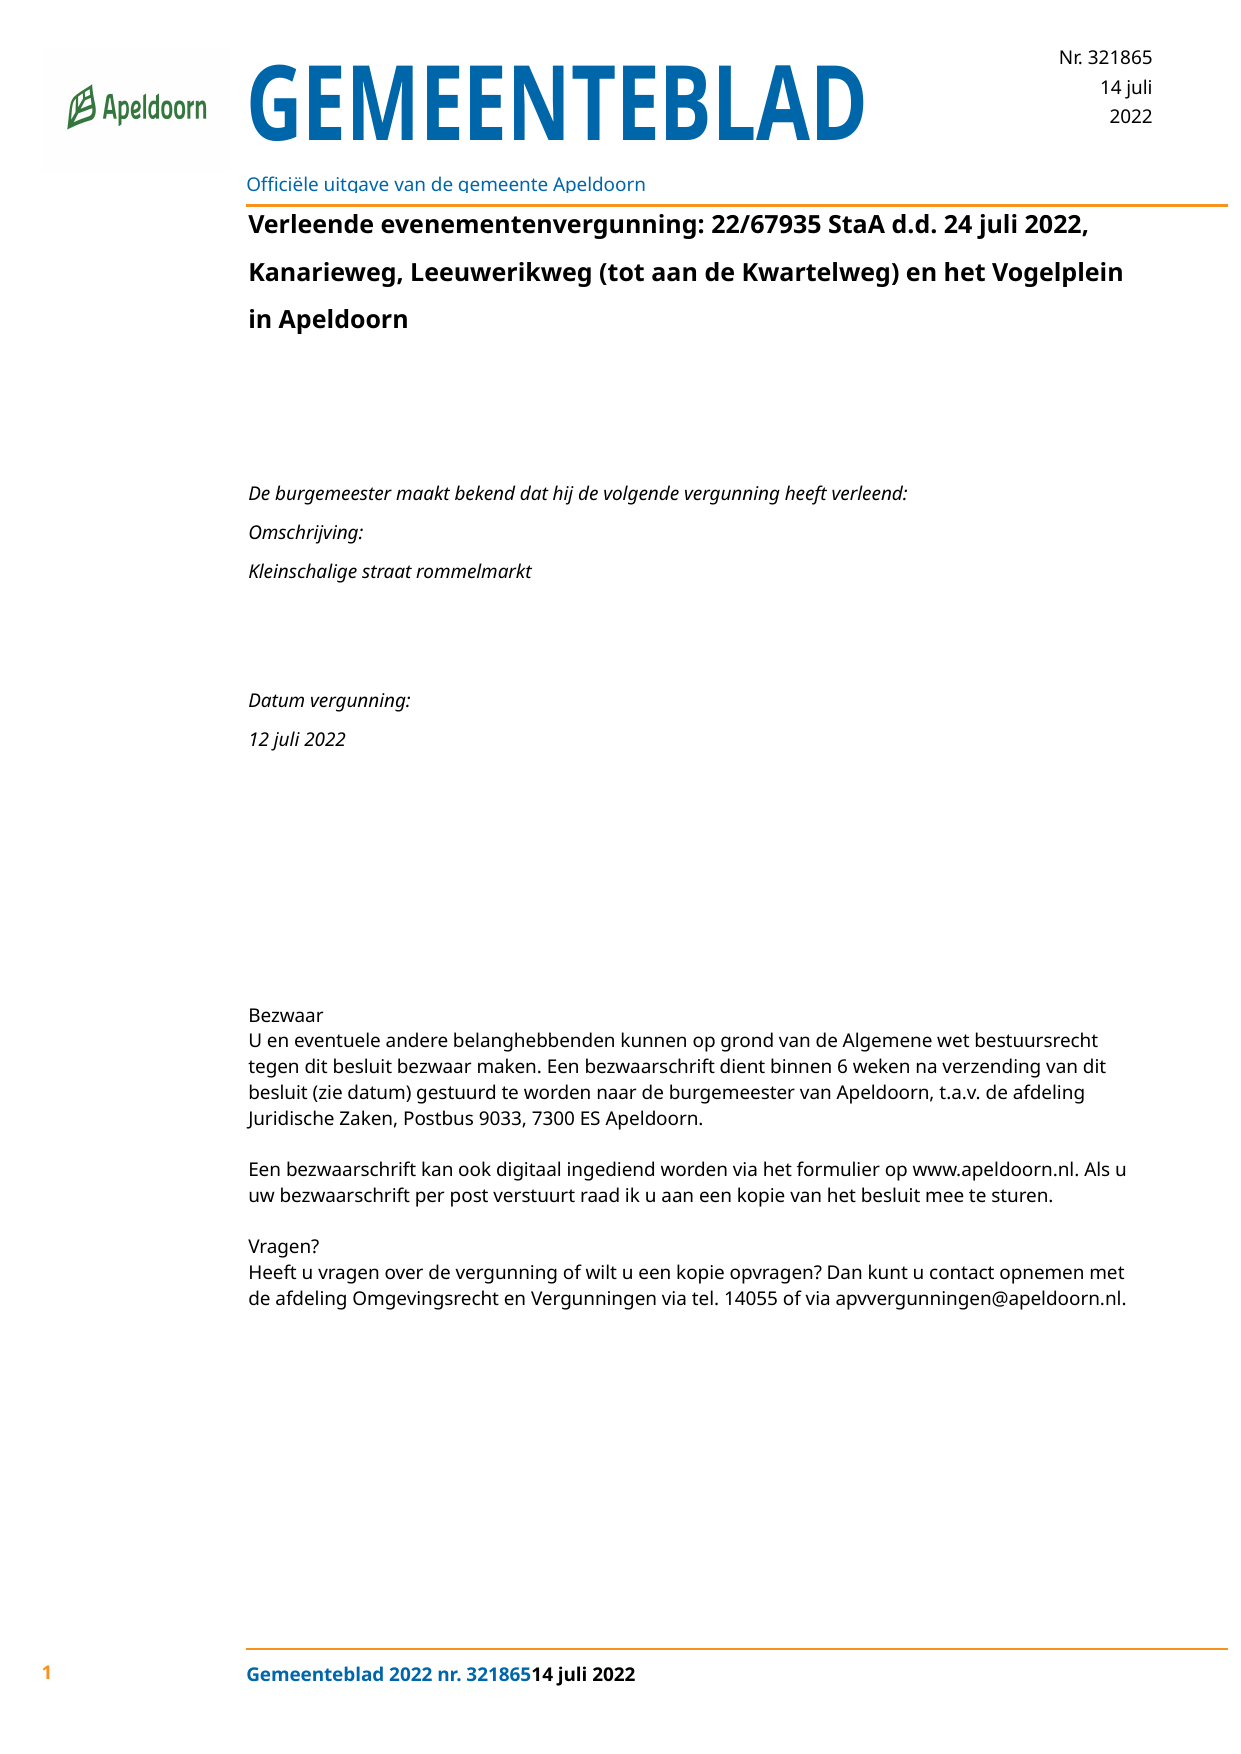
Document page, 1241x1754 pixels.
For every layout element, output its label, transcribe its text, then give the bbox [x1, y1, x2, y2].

text Een bezwaarschrift kan ook digitaal ingediend worden via het formulier op www.apeldoorn.nl. Als u uw bezwaarschrift per post verstuurt raad ik u aan een kopie van het besluit mee te sturen. [248, 1156, 1152, 1208]
picture [41, 47, 231, 172]
text Bezwaar [248, 1002, 1152, 1028]
text U en eventuele andere belanghebbenden kunnen op grond van de Algemene wet bestuursrecht tegen dit besluit bezwaar maken. Een bezwaarschrift dient binnen 6 weken na verzending van dit besluit (zie datum) gestuurd te worden naar de burgemeester van Apeldoorn, t.a.v. de afdeling Juridische Zaken, Postbus 9033, 7300 ES Apeldoorn. [248, 1028, 1152, 1131]
text Datum vergunning: [248, 687, 1152, 713]
text Vragen? [248, 1233, 1152, 1259]
text 12 juli 2022 [248, 727, 1152, 752]
text De burgemeester maakt bekend dat hij de volgende vergunning heeft verleend: [248, 480, 1152, 506]
text Heeft u vragen over de vergunning of wilt u een kopie opvragen? Dan kunt u contact opnemen met de afdeling Omgevingsrecht en Vergunningen via tel. 14055 of via apvvergunningen@apeldoorn.nl. [248, 1259, 1152, 1311]
text Kleinschalige straat rommelmarkt [248, 558, 1152, 584]
text Omschrijving: [248, 519, 1152, 545]
text Verleende evenementenvergunning: 22/67935 StaA d.d. 24 juli 2022, Kanarieweg, Leeuwerikweg (tot aan de Kwartelweg) en het Vogelplein in Apeldoorn [248, 207, 1152, 336]
